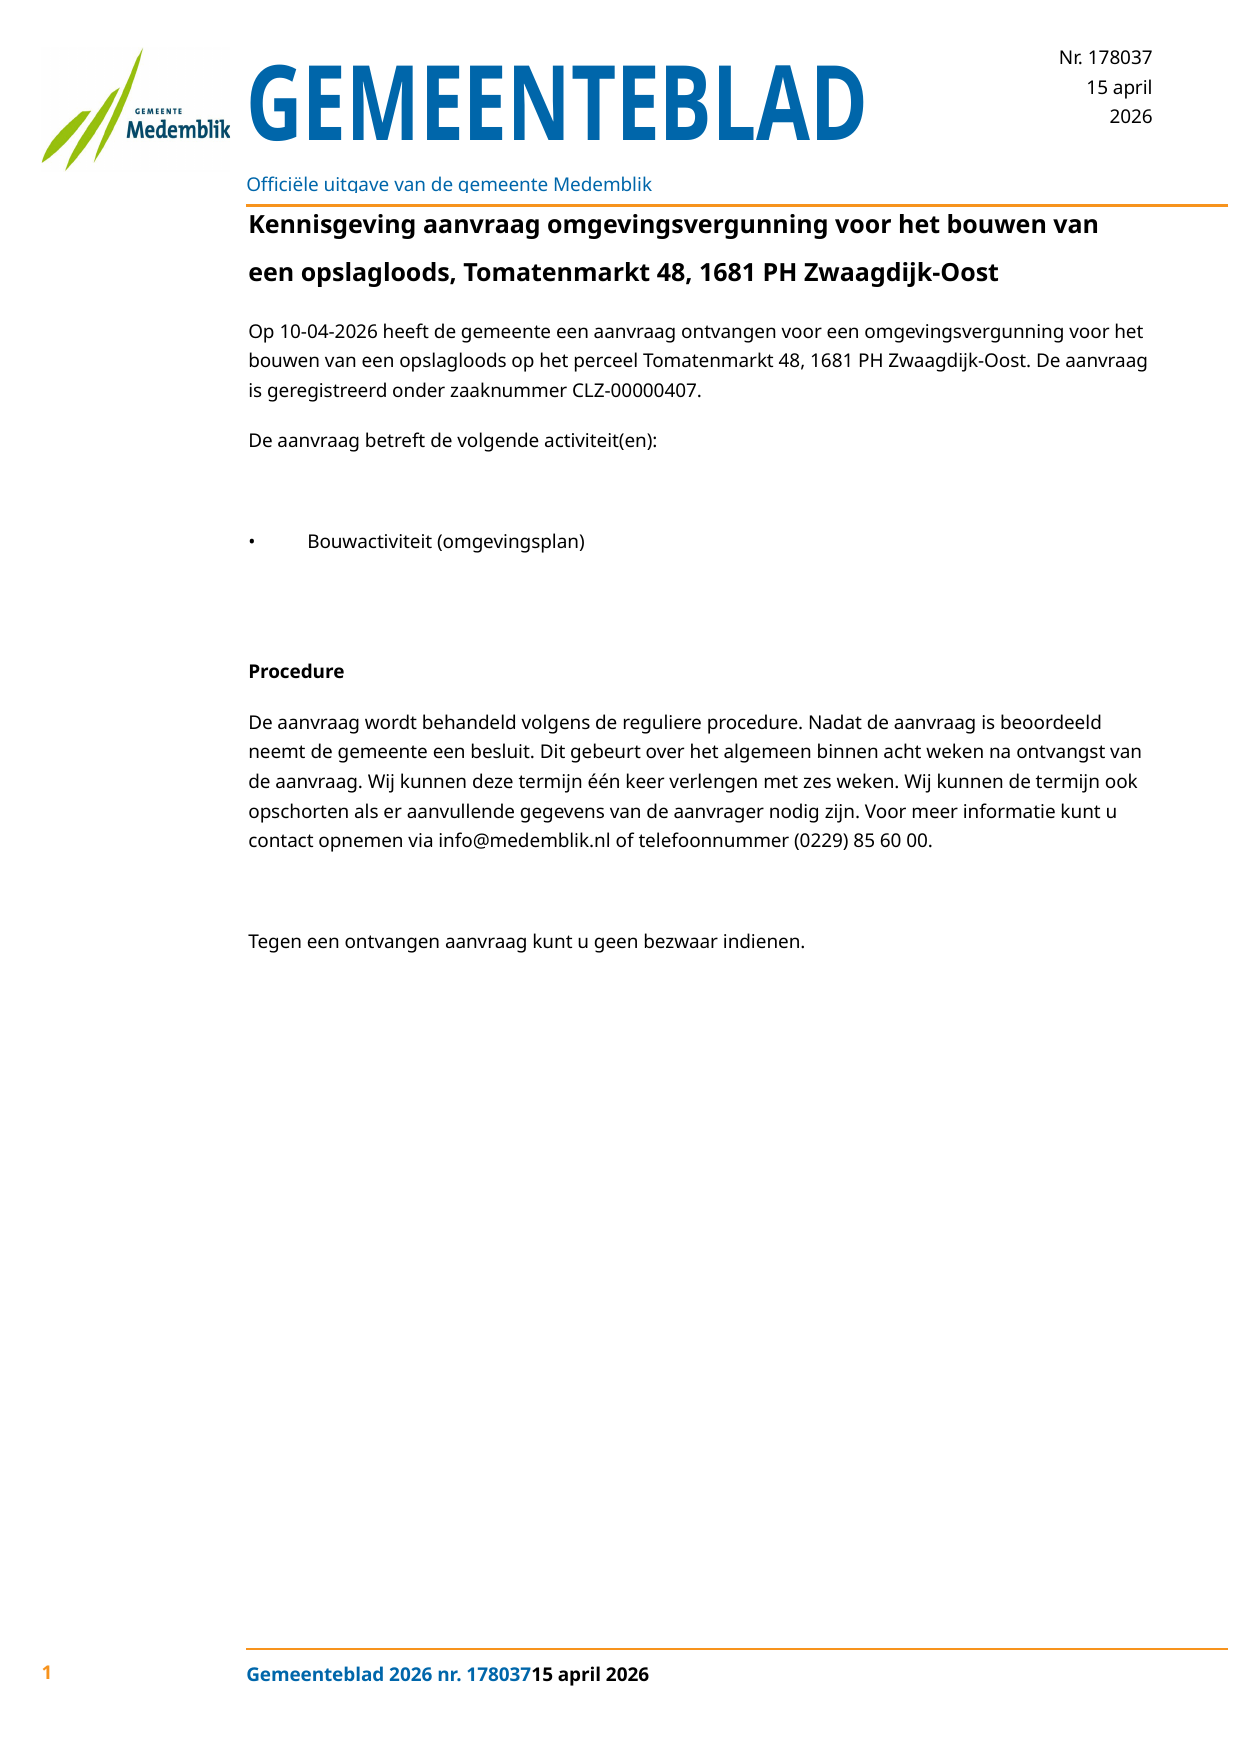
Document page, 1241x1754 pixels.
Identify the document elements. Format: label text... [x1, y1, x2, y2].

list Bouwactiviteit (omgevingsplan) [248, 528, 1152, 554]
text De aanvraag betreft de volgende activiteit(en): [248, 427, 1152, 453]
text Procedure [248, 659, 1152, 684]
text Kennisgeving aanvraag omgevingsvergunning voor het bouwen van een opslagloods, Tomatenmarkt 48, 1681 PH Zwaagdijk-Oost [248, 207, 1152, 288]
picture [41, 47, 231, 172]
text Tegen een ontvangen aanvraag kunt u geen bezwaar indienen. [248, 928, 1152, 954]
text De aanvraag wordt behandeld volgens de reguliere procedure. Nadat de aanvraag is beoordeeld neemt de gemeente een besluit. Dit gebeurt over het algemeen binnen acht weken na ontvangst van de aanvraag. Wij kunnen deze termijn één keer verlengen met zes weken. Wij kunnen de termijn ook opschorten als er aanvullende gegevens van de aanvrager nodig zijn. Voor meer informatie kunt u contact opnemen via info@medemblik.nl of telefoonnummer (0229) 85 60 00. [248, 709, 1152, 853]
text Op 10-04-2026 heeft de gemeente een aanvraag ontvangen voor een omgevingsvergunning voor het bouwen van een opslagloods op het perceel Tomatenmarkt 48, 1681 PH Zwaagdijk-Oost. De aanvraag is geregistreerd onder zaaknummer CLZ-00000407. [248, 318, 1152, 403]
